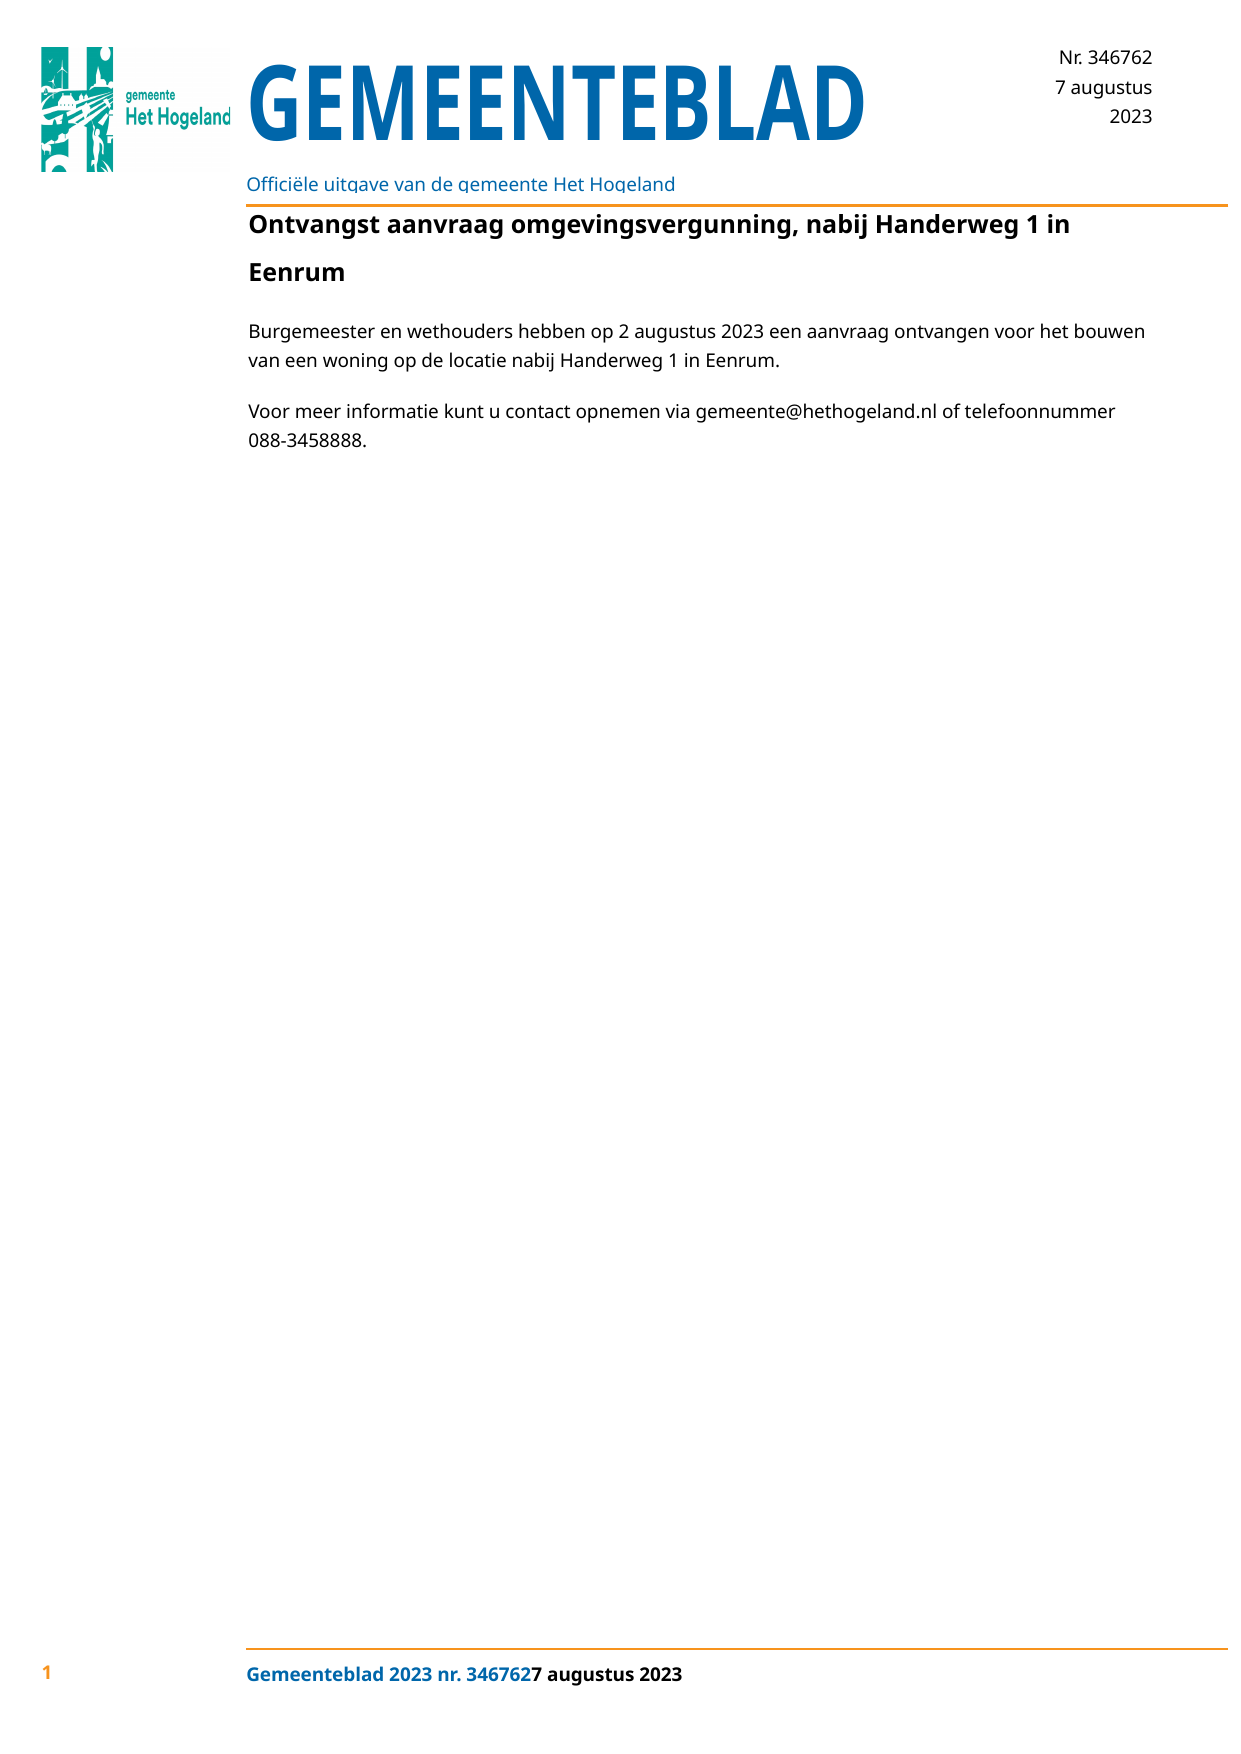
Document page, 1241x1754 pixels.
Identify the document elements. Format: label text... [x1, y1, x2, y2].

text Ontvangst aanvraag omgevingsvergunning, nabij Handerweg 1 in Eenrum [248, 207, 1152, 288]
picture [41, 47, 231, 172]
text Burgemeester en wethouders hebben op 2 augustus 2023 een aanvraag ontvangen voor het bouwen van een woning op de locatie nabij Handerweg 1 in Eenrum. [248, 318, 1152, 373]
text Voor meer informatie kunt u contact opnemen via gemeente@hethogeland.nl of telefoonnummer 088-3458888. [248, 398, 1152, 453]
